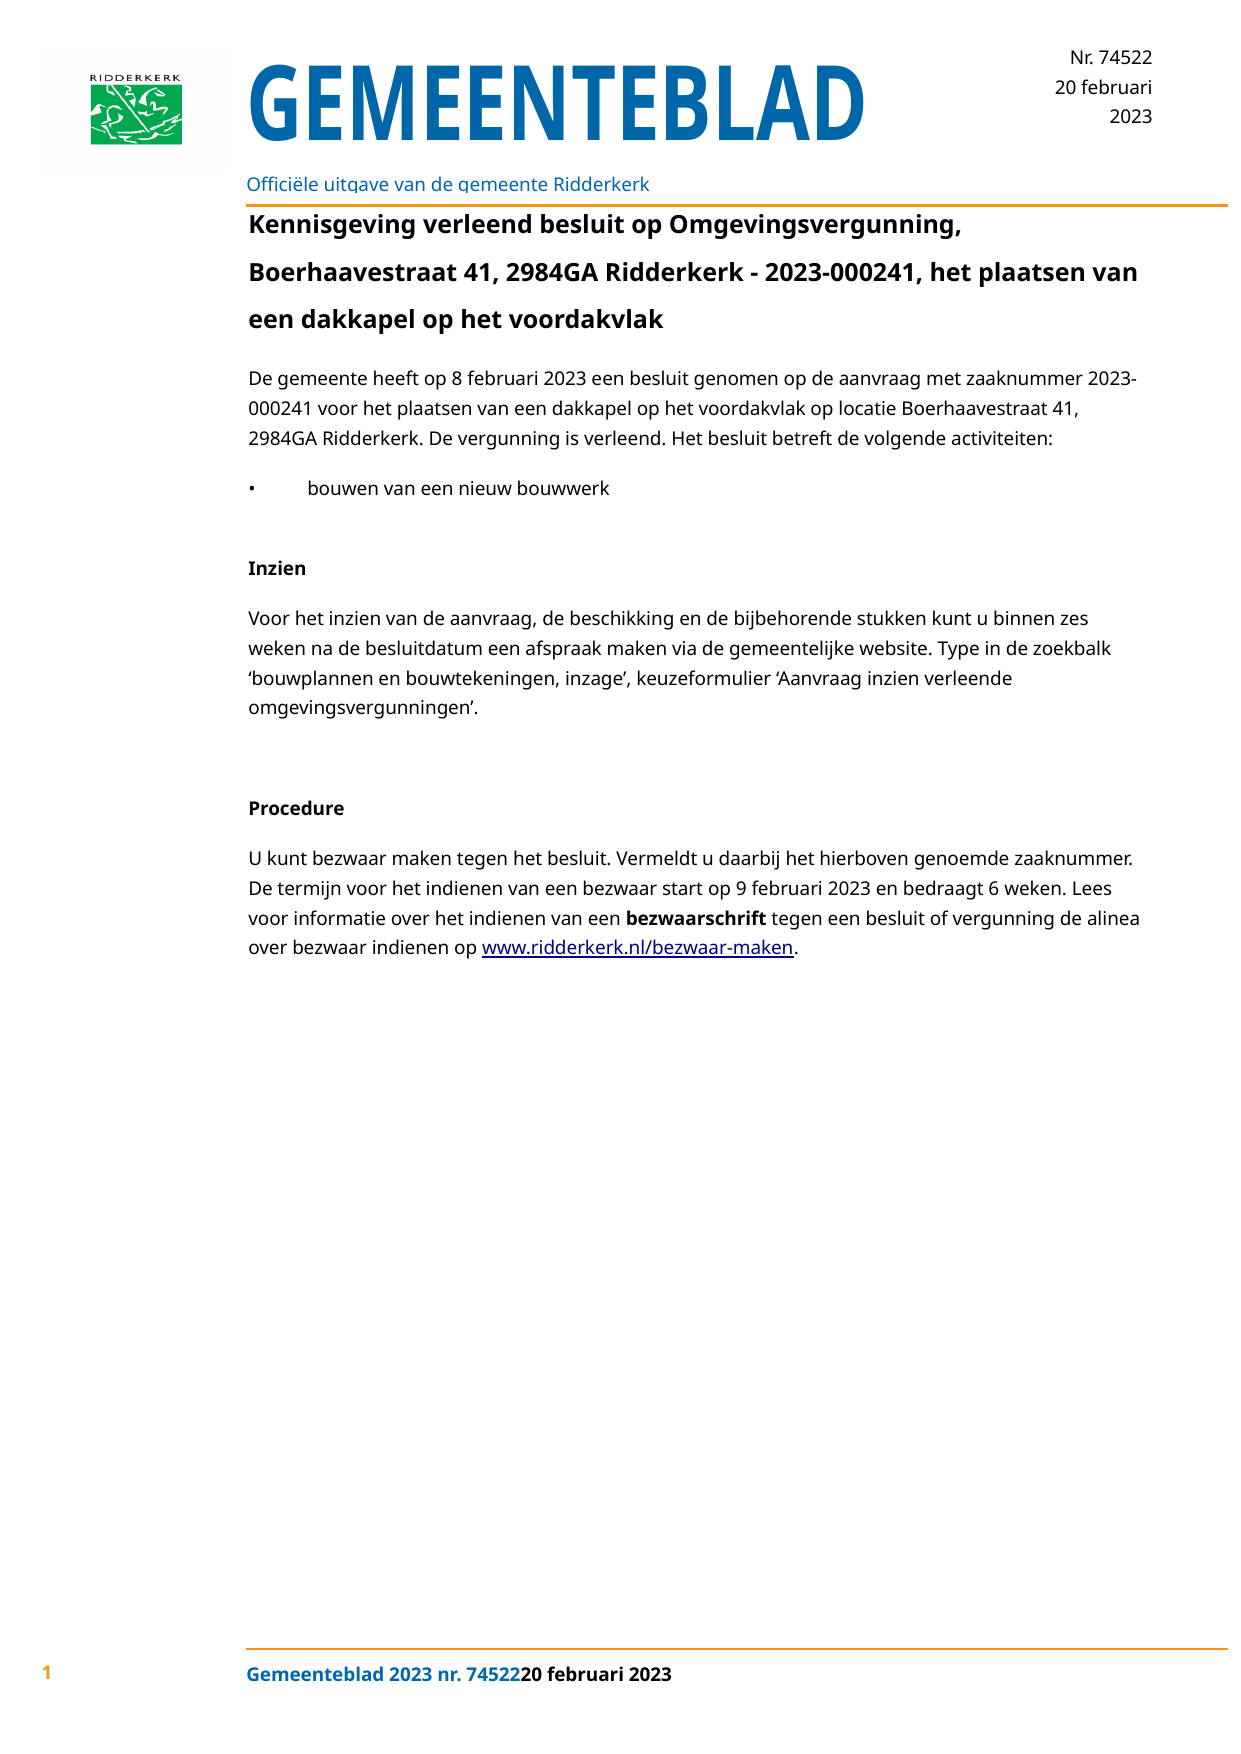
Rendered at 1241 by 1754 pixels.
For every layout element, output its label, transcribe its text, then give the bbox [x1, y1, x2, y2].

list bouwen van een nieuw bouwwerk [248, 475, 1152, 501]
text Kennisgeving verleend besluit op Omgevingsvergunning, Boerhaavestraat 41, 2984GA Ridderkerk - 2023-000241, het plaatsen van een dakkapel op het voordakvlak [248, 207, 1152, 336]
text Voor het inzien van de aanvraag, de beschikking en de bijbehorende stukken kunt u binnen zes weken na de besluitdatum een afspraak maken via de gemeentelijke website. Type in de zoekbalk ‘bouwplannen en bouwtekeningen, inzage’, keuzeformulier ‘Aanvraag inzien verleende omgevingsvergunningen’. [248, 606, 1152, 720]
text U kunt bezwaar maken tegen het besluit. Vermeldt u daarbij het hierboven genoemde zaaknummer. De termijn voor het indienen van een bezwaar start op 9 februari 2023 en bedraagt 6 weken. Lees voor informatie over het indienen van een bezwaarschrift tegen een besluit of vergunning de alinea over bezwaar indienen op www.ridderkerk.nl/bezwaar-maken. [248, 846, 1152, 960]
text Procedure [248, 795, 1152, 821]
picture [41, 47, 231, 172]
text De gemeente heeft op 8 februari 2023 een besluit genomen op de aanvraag met zaaknummer 2023-000241 voor het plaatsen van een dakkapel op het voordakvlak op locatie Boerhaavestraat 41, 2984GA Ridderkerk. De vergunning is verleend. Het besluit betreft de volgende activiteiten: [248, 366, 1152, 450]
text Inzien [248, 555, 1152, 581]
